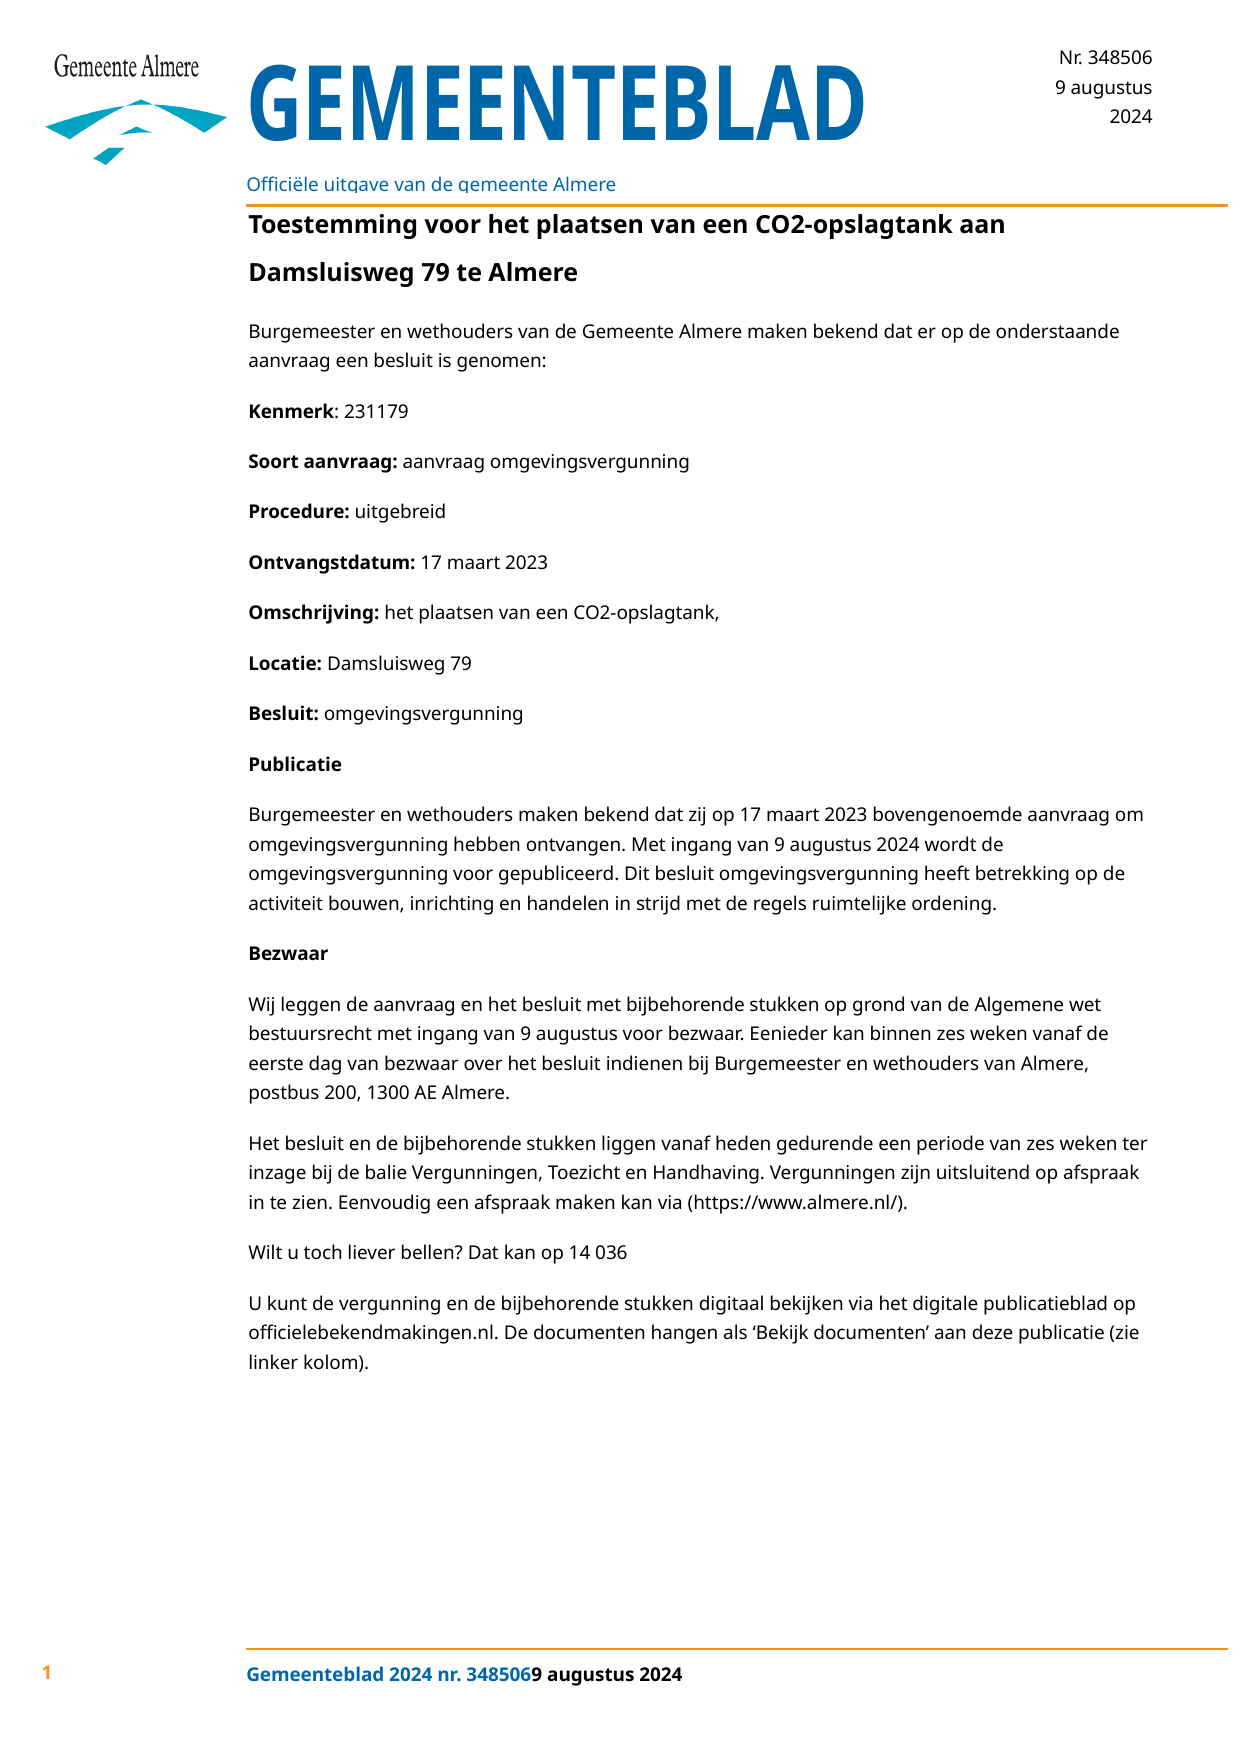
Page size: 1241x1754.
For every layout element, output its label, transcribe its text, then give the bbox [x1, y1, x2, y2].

text Bezwaar [248, 940, 1152, 966]
text Wij leggen de aanvraag en het besluit met bijbehorende stukken op grond van de Algemene wet bestuursrecht met ingang van 9 augustus voor bezwaar. Eenieder kan binnen zes weken vanaf de eerste dag van bezwaar over het besluit indienen bij Burgemeester en wethouders van Almere, postbus 200, 1300 AE Almere. [248, 991, 1152, 1105]
text Besluit: omgevingsvergunning [248, 700, 1152, 726]
text Kenmerk: 231179 [248, 398, 1152, 424]
text Procedure: uitgebreid [248, 499, 1152, 524]
picture [41, 47, 231, 172]
text Wilt u toch liever bellen? Dat kan op 14 036 [248, 1239, 1152, 1265]
text Soort aanvraag: aanvraag omgevingsvergunning [248, 448, 1152, 474]
text Locatie: Damsluisweg 79 [248, 650, 1152, 676]
text Burgemeester en wethouders maken bekend dat zij op 17 maart 2023 bovengenoemde aanvraag om omgevingsvergunning hebben ontvangen. Met ingang van 9 augustus 2024 wordt de omgevingsvergunning voor gepubliceerd. Dit besluit omgevingsvergunning heeft betrekking op de activiteit bouwen, inrichting en handelen in strijd met de regels ruimtelijke ordening. [248, 801, 1152, 916]
text U kunt de vergunning en de bijbehorende stukken digitaal bekijken via het digitale publicatieblad op officielebekendmakingen.nl. De documenten hangen als ‘Bekijk documenten’ aan deze publicatie (zie linker kolom). [248, 1290, 1152, 1375]
text Toestemming voor het plaatsen van een CO2-opslagtank aan Damsluisweg 79 te Almere [248, 207, 1152, 288]
text Ontvangstdatum: 17 maart 2023 [248, 549, 1152, 575]
text Publicatie [248, 751, 1152, 777]
text Burgemeester en wethouders van de Gemeente Almere maken bekend dat er op de onderstaande aanvraag een besluit is genomen: [248, 318, 1152, 373]
text Omschrijving: het plaatsen van een CO2-opslagtank, [248, 599, 1152, 625]
text Het besluit en de bijbehorende stukken liggen vanaf heden gedurende een periode van zes weken ter inzage bij de balie Vergunningen, Toezicht en Handhaving. Vergunningen zijn uitsluitend op afspraak in te zien. Eenvoudig een afspraak maken kan via (https://www.almere.nl/). [248, 1130, 1152, 1215]
